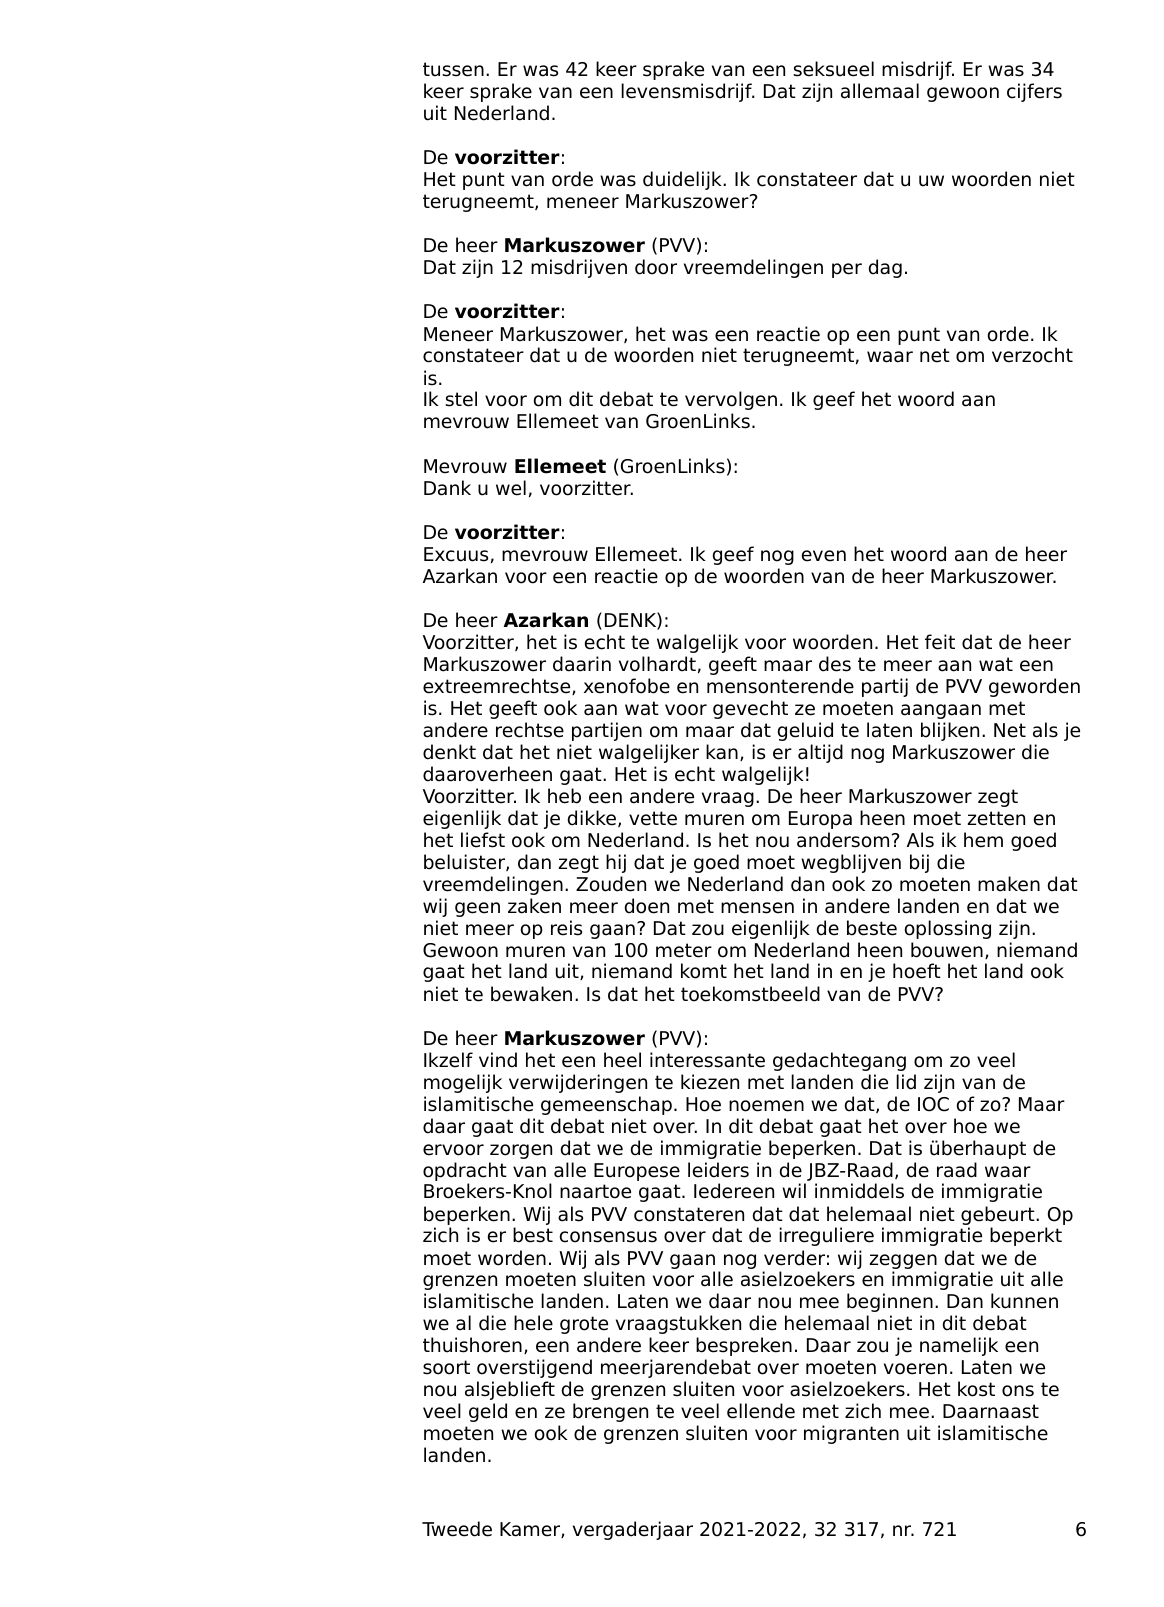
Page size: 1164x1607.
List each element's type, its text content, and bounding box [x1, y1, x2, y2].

text De voorzitter: [422, 147, 1087, 169]
text Dank u wel, voorzitter. [422, 477, 1087, 499]
text Voorzitter, het is echt te walgelijk voor woorden. Het feit dat de heer Markuszower daarin volhardt, geeft maar des te meer aan wat een extreemrechtse, xenofobe en mensonterende partij de PVV geworden is. Het geeft ook aan wat voor gevecht ze moeten aangaan met andere rechtse partijen om maar dat geluid te laten blijken. Net als je denkt dat het niet walgelijker kan, is er altijd nog Markuszower die daaroverheen gaat. Het is echt walgelijk! [422, 632, 1087, 786]
text De heer Markuszower (PVV): [422, 235, 1087, 257]
text De heer Azarkan (DENK): [422, 610, 1087, 632]
text tussen. Er was 42 keer sprake van een seksueel misdrijf. Er was 34 keer sprake van een levensmisdrijf. Dat zijn allemaal gewoon cijfers uit Nederland. [422, 59, 1087, 125]
text De voorzitter: [422, 522, 1087, 544]
text Voorzitter. Ik heb een andere vraag. De heer Markuszower zegt eigenlijk dat je dikke, vette muren om Europa heen moet zetten en het liefst ook om Nederland. Is het nou andersom? Als ik hem goed beluister, dan zegt hij dat je goed moet wegblijven bij die vreemdelingen. Zouden we Nederland dan ook zo moeten maken dat wij geen zaken meer doen met mensen in andere landen en dat we niet meer op reis gaan? Dat zou eigenlijk de beste oplossing zijn. Gewoon muren van 100 meter om Nederland heen bouwen, niemand gaat het land uit, niemand komt het land in en je hoeft het land ook niet te bewaken. Is dat het toekomstbeeld van de PVV? [422, 786, 1087, 1005]
text Excuus, mevrouw Ellemeet. Ik geef nog even het woord aan de heer Azarkan voor een reactie op de woorden van de heer Markuszower. [422, 544, 1087, 588]
text Het punt van orde was duidelijk. Ik constateer dat u uw woorden niet terugneemt, meneer Markuszower? [422, 169, 1087, 213]
text Meneer Markuszower, het was een reactie op een punt van orde. Ik constateer dat u de woorden niet terugneemt, waar net om verzocht is. [422, 323, 1087, 389]
text De heer Markuszower (PVV): [422, 1028, 1087, 1049]
text Mevrouw Ellemeet (GroenLinks): [422, 456, 1087, 477]
text Ik stel voor om dit debat te vervolgen. Ik geef het woord aan mevrouw Ellemeet van GroenLinks. [422, 389, 1087, 433]
text Ikzelf vind het een heel interessante gedachtegang om zo veel mogelijk verwijderingen te kiezen met landen die lid zijn van de islamitische gemeenschap. Hoe noemen we dat, de IOC of zo? Maar daar gaat dit debat niet over. In dit debat gaat het over hoe we ervoor zorgen dat we de immigratie beperken. Dat is überhaupt de opdracht van alle Europese leiders in de JBZ-Raad, de raad waar Broekers-Knol naartoe gaat. Iedereen wil inmiddels de immigratie beperken. Wij als PVV constateren dat dat helemaal niet gebeurt. Op zich is er best consensus over dat de irreguliere immigratie beperkt moet worden. Wij als PVV gaan nog verder: wij zeggen dat we de grenzen moeten sluiten voor alle asielzoekers en immigratie uit alle islamitische landen. Laten we daar nou mee beginnen. Dan kunnen we al die hele grote vraagstukken die helemaal niet in dit debat thuishoren, een andere keer bespreken. Daar zou je namelijk een soort overstijgend meerjarendebat over moeten voeren. Laten we nou alsjeblieft de grenzen sluiten voor asielzoekers. Het kost ons te veel geld en ze brengen te veel ellende met zich mee. Daarnaast moeten we ook de grenzen sluiten voor migranten uit islamitische landen. [422, 1049, 1087, 1467]
text De voorzitter: [422, 301, 1087, 323]
text Dat zijn 12 misdrijven door vreemdelingen per dag. [422, 257, 1087, 279]
